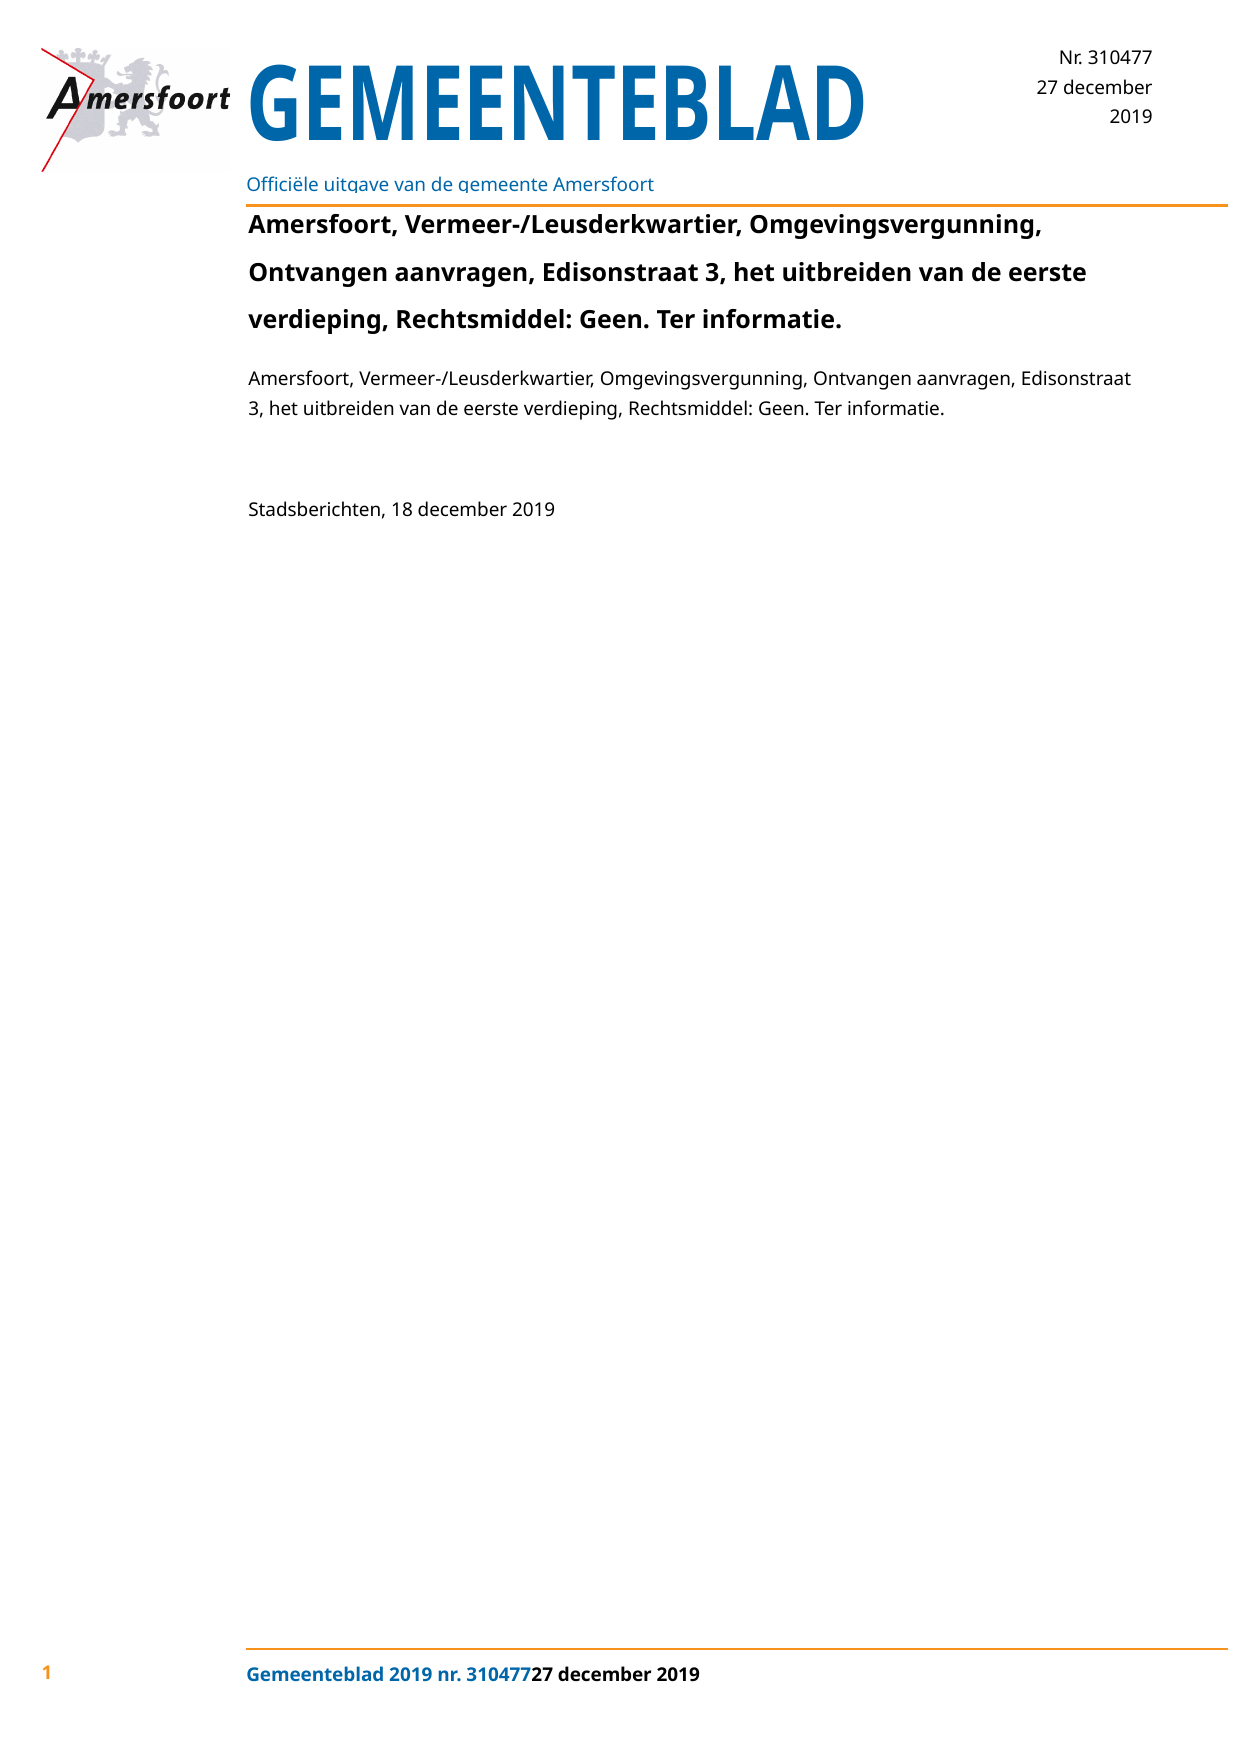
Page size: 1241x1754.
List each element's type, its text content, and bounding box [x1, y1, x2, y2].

text Amersfoort, Vermeer-/Leusderkwartier, Omgevingsvergunning, Ontvangen aanvragen, Edisonstraat 3, het uitbreiden van de eerste verdieping, Rechtsmiddel: Geen. Ter informatie. [248, 207, 1152, 336]
text Amersfoort, Vermeer-/Leusderkwartier, Omgevingsvergunning, Ontvangen aanvragen, Edisonstraat 3, het uitbreiden van de eerste verdieping, Rechtsmiddel: Geen. Ter informatie. [248, 366, 1152, 421]
text Stadsberichten, 18 december 2019 [248, 496, 1152, 522]
picture [41, 47, 231, 172]
